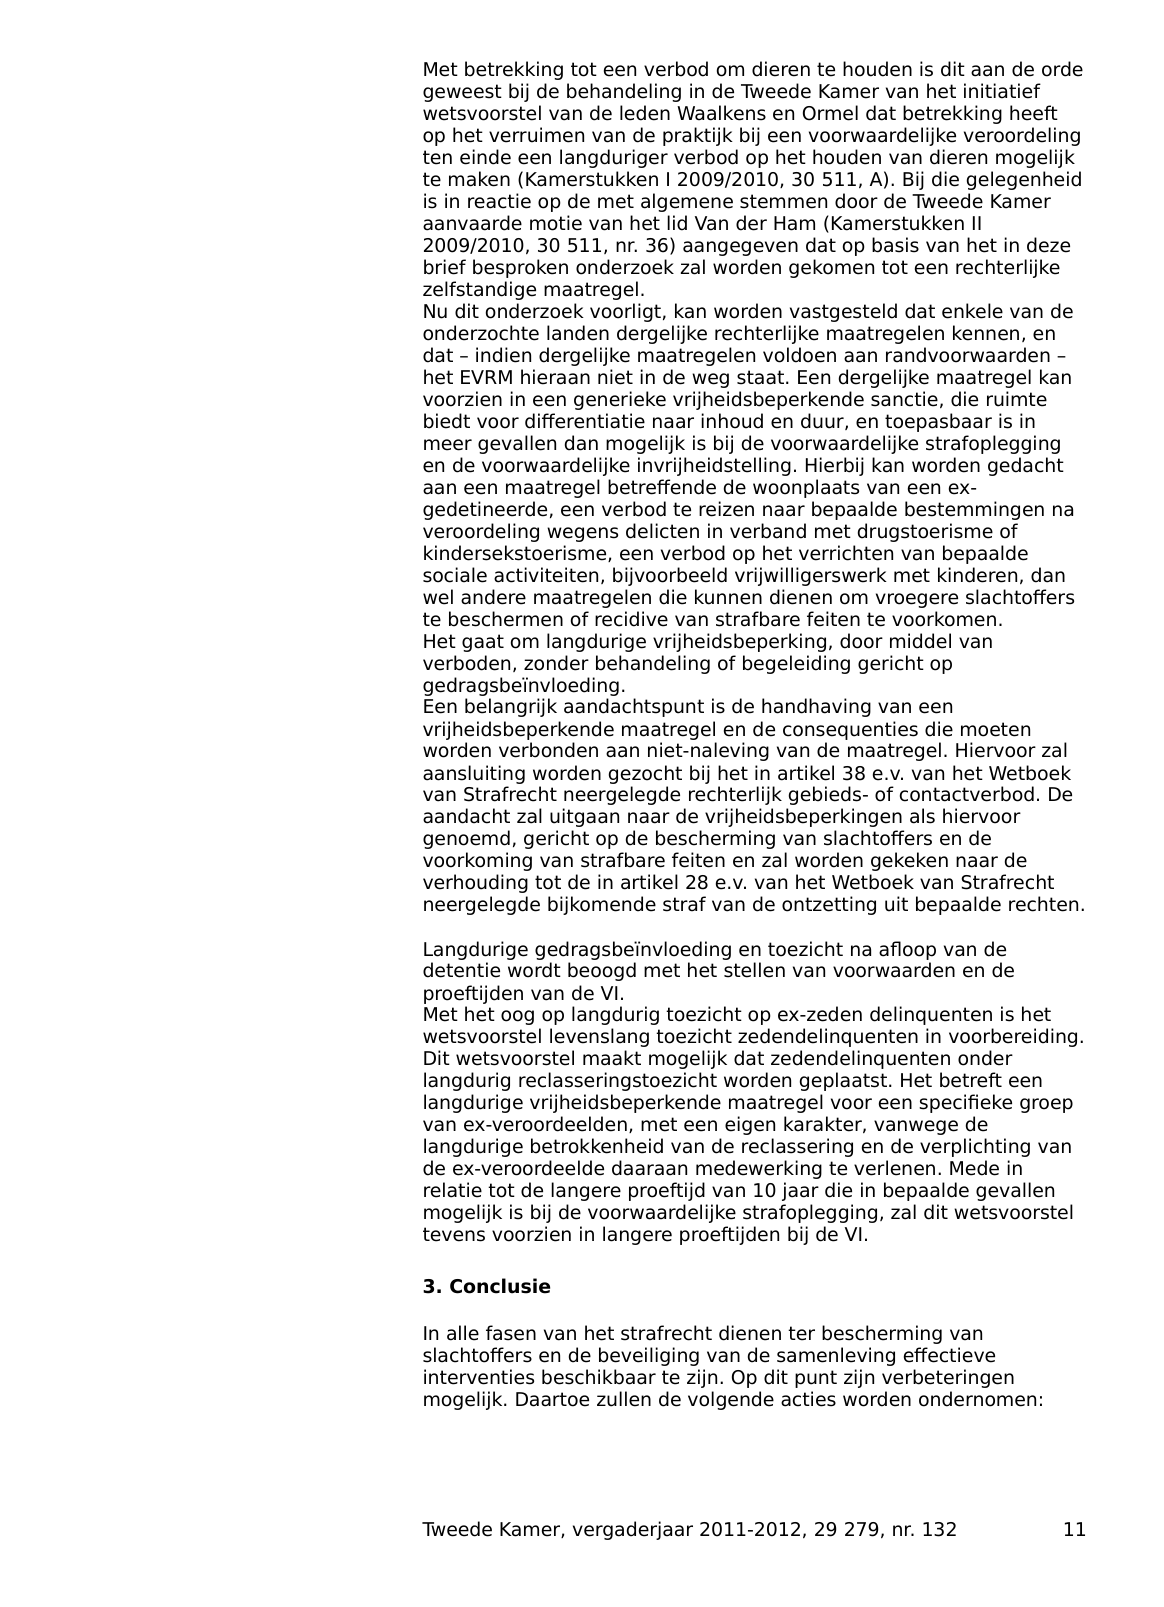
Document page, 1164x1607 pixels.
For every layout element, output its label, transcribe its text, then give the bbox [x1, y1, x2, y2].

text Langdurige gedragsbeïnvloeding en toezicht na afloop van de detentie wordt beoogd met het stellen van voorwaarden en de proeftijden van de VI. [422, 938, 1087, 1004]
text Nu dit onderzoek voorligt, kan worden vastgesteld dat enkele van de onderzochte landen dergelijke rechterlijke maatregelen kennen, en dat – indien dergelijke maatregelen voldoen aan randvoorwaarden – het EVRM hieraan niet in de weg staat. Een dergelijke maatregel kan voorzien in een generieke vrijheidsbeperkende sanctie, die ruimte biedt voor differentiatie naar inhoud en duur, en toepasbaar is in meer gevallen dan mogelijk is bij de voorwaardelijke strafoplegging en de voorwaardelijke invrijheidstelling. Hierbij kan worden gedacht aan een maatregel betreffende de woonplaats van een ex-gedetineerde, een verbod te reizen naar bepaalde bestemmingen na veroordeling wegens delicten in verband met drugstoerisme of kindersekstoerisme, een verbod op het verrichten van bepaalde sociale activiteiten, bijvoorbeeld vrijwilligerswerk met kinderen, dan wel andere maatregelen die kunnen dienen om vroegere slachtoffers te beschermen of recidive van strafbare feiten te voorkomen. [422, 301, 1087, 631]
text Met betrekking tot een verbod om dieren te houden is dit aan de orde geweest bij de behandeling in de Tweede Kamer van het initiatief wetsvoorstel van de leden Waalkens en Ormel dat betrekking heeft op het verruimen van de praktijk bij een voorwaardelijke veroordeling ten einde een langduriger verbod op het houden van dieren mogelijk te maken (Kamerstukken I 2009/2010, 30 511, A). Bij die gelegenheid is in reactie op de met algemene stemmen door de Tweede Kamer aanvaarde motie van het lid Van der Ham (Kamerstukken II 2009/2010, 30 511, nr. 36) aangegeven dat op basis van het in deze brief besproken onderzoek zal worden gekomen tot een rechterlijke zelfstandige maatregel. [422, 59, 1087, 301]
subtitle 3. Conclusie [422, 1276, 1087, 1298]
text Een belangrijk aandachtspunt is de handhaving van een vrijheidsbeperkende maatregel en de consequenties die moeten worden verbonden aan niet-naleving van de maatregel. Hiervoor zal aansluiting worden gezocht bij het in artikel 38 e.v. van het Wetboek van Strafrecht neergelegde rechterlijk gebieds- of contactverbod. De aandacht zal uitgaan naar de vrijheidsbeperkingen als hiervoor genoemd, gericht op de bescherming van slachtoffers en de voorkoming van strafbare feiten en zal worden gekeken naar de verhouding tot de in artikel 28 e.v. van het Wetboek van Strafrecht neergelegde bijkomende straf van de ontzetting uit bepaalde rechten. [422, 696, 1087, 916]
text In alle fasen van het strafrecht dienen ter bescherming van slachtoffers en de beveiliging van de samenleving effectieve interventies beschikbaar te zijn. Op dit punt zijn verbeteringen mogelijk. Daartoe zullen de volgende acties worden ondernomen: [422, 1323, 1087, 1411]
text Met het oog op langdurig toezicht op ex-zeden delinquenten is het wetsvoorstel levenslang toezicht zedendelinquenten in voorbereiding. Dit wetsvoorstel maakt mogelijk dat zedendelinquenten onder langdurig reclasseringstoezicht worden geplaatst. Het betreft een langdurige vrijheidsbeperkende maatregel voor een specifieke groep van ex-veroordeelden, met een eigen karakter, vanwege de langdurige betrokkenheid van de reclassering en de verplichting van de ex-veroordeelde daaraan medewerking te verlenen. Mede in relatie tot de langere proeftijd van 10 jaar die in bepaalde gevallen mogelijk is bij de voorwaardelijke strafoplegging, zal dit wetsvoorstel tevens voorzien in langere proeftijden bij de VI. [422, 1004, 1087, 1246]
text Het gaat om langdurige vrijheidsbeperking, door middel van verboden, zonder behandeling of begeleiding gericht op gedragsbeïnvloeding. [422, 631, 1087, 696]
